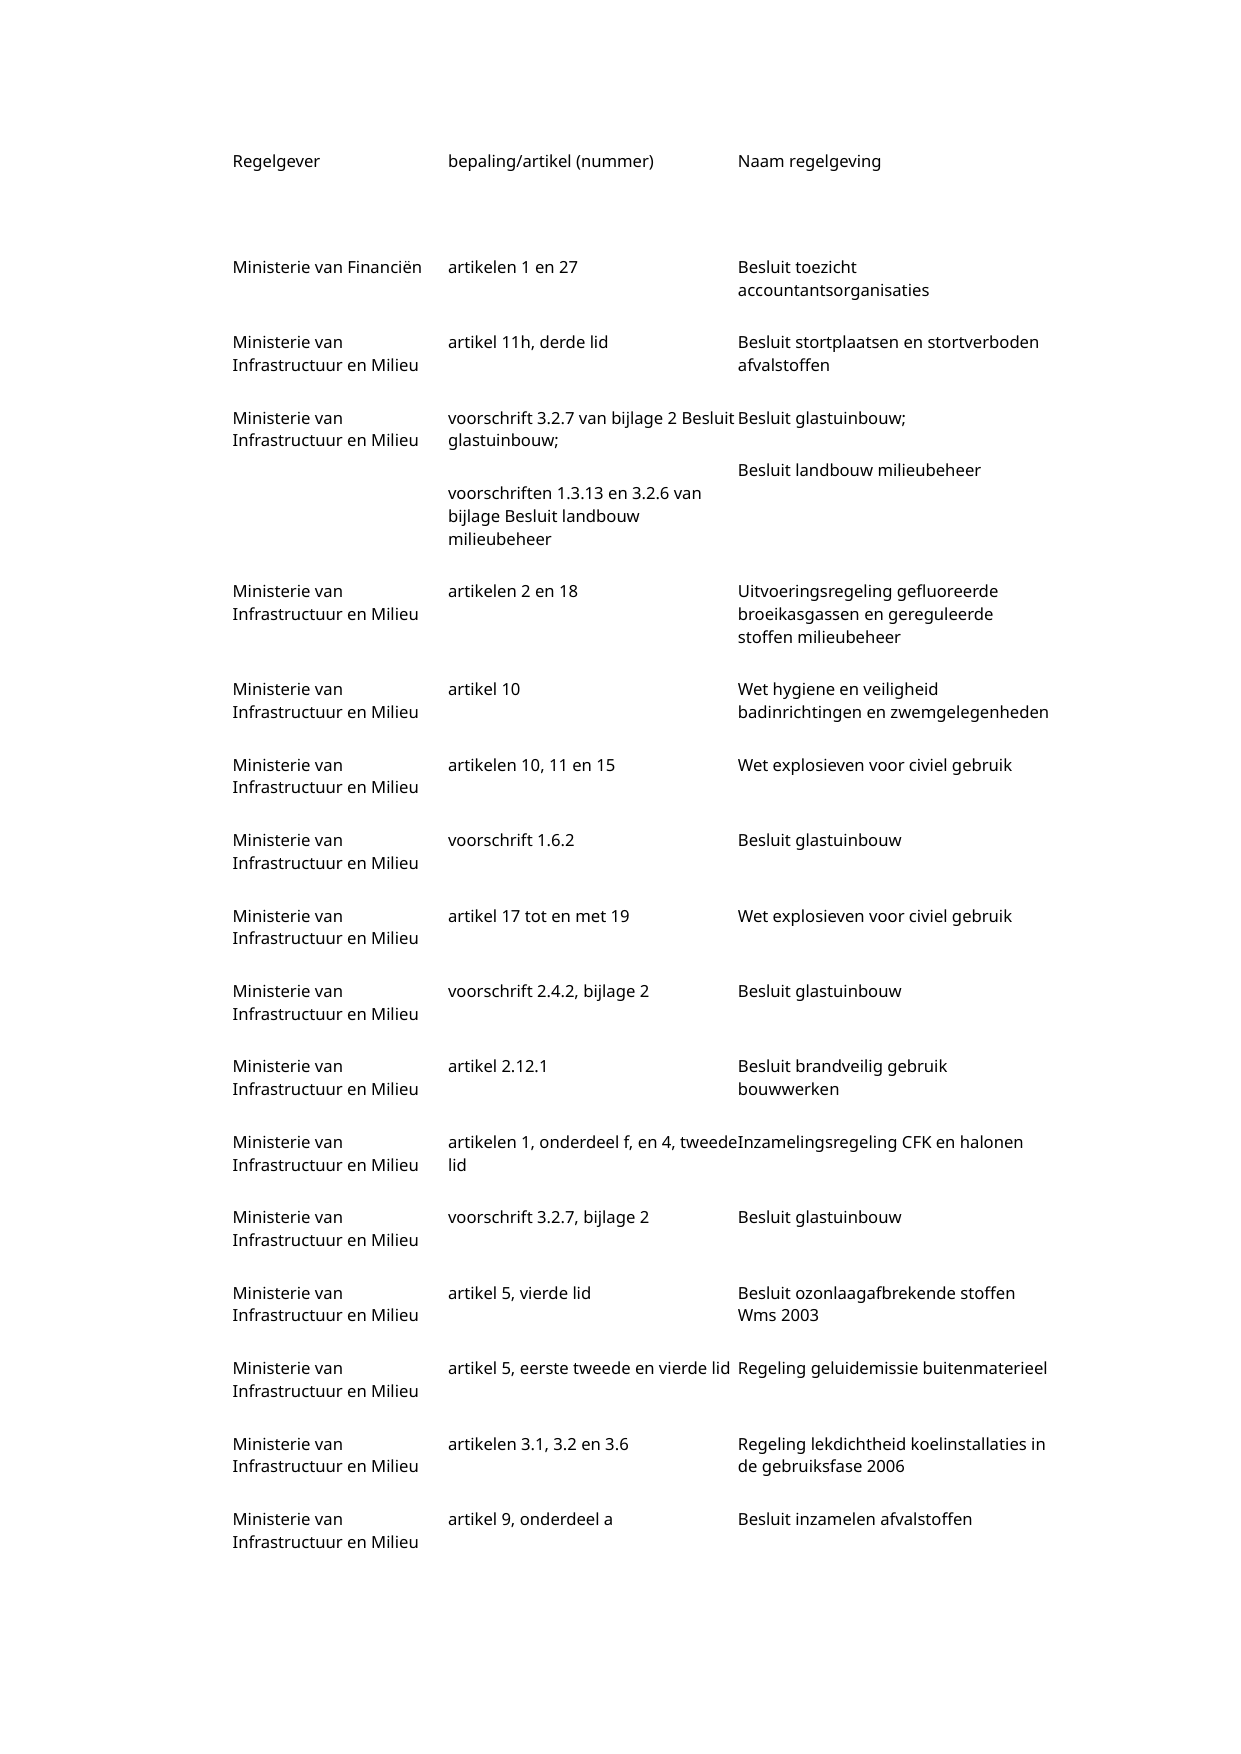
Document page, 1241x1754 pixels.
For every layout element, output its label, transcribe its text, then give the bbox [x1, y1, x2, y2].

table_cell Inzamelingsregeling CFK en halonen [738, 1130, 1053, 1206]
table_cell artikelen 2 en 18 [448, 580, 738, 678]
table_cell Ministerie van Infrastructuur en Milieu [233, 980, 448, 1055]
table_cell artikel 11h, derde lid [448, 331, 738, 406]
table_cell voorschrift 3.2.7, bijlage 2 [448, 1206, 738, 1281]
table_cell Besluit inzamelen afvalstoffen [738, 1508, 1053, 1583]
table_cell Besluit glastuinbouw; Besluit landbouw milieubeheer [738, 406, 1053, 580]
table_cell artikel 5, eerste tweede en vierde lid [448, 1357, 738, 1432]
table_cell Ministerie van Infrastructuur en Milieu [233, 753, 448, 829]
table_cell Ministerie van Infrastructuur en Milieu [233, 1281, 448, 1357]
table_cell Ministerie van Financiën [233, 255, 448, 331]
table_cell [233, 203, 448, 255]
table_cell voorschrift 1.6.2 [448, 829, 738, 904]
table_cell artikel 9, onderdeel a [448, 1508, 738, 1583]
table_cell Ministerie van Infrastructuur en Milieu [233, 1130, 448, 1206]
table_header Naam regelgeving [738, 150, 1053, 203]
table_cell Ministerie van Infrastructuur en Milieu [233, 331, 448, 406]
table_cell Besluit ozonlaagafbrekende stoffen Wms 2003 [738, 1281, 1053, 1357]
table_cell artikel 17 tot en met 19 [448, 904, 738, 979]
table_cell Besluit brandveilig gebruik bouwwerken [738, 1055, 1053, 1130]
table_cell Besluit glastuinbouw [738, 1206, 1053, 1281]
table_cell artikelen 10, 11 en 15 [448, 753, 738, 829]
table_cell Regeling lekdichtheid koelinstallaties in de gebruiksfase 2006 [738, 1432, 1053, 1507]
table_header bepaling/artikel (nummer) [448, 150, 738, 203]
table_header Regelgever [233, 150, 448, 203]
table_cell Ministerie van Infrastructuur en Milieu [233, 1206, 448, 1281]
table_cell Regeling geluidemissie buitenmaterieel [738, 1357, 1053, 1432]
table_cell artikelen 1, onderdeel f, en 4, tweede lid [448, 1130, 738, 1206]
table_cell [448, 203, 738, 255]
table_cell Uitvoeringsregeling gefluoreerde broeikasgassen en gereguleerde stoffen milieubeheer [738, 580, 1053, 678]
table_cell voorschrift 2.4.2, bijlage 2 [448, 980, 738, 1055]
table_cell Wet hygiene en veiligheid badinrichtingen en zwemgelegenheden [738, 678, 1053, 753]
table_cell artikelen 1 en 27 [448, 255, 738, 331]
table_cell artikelen 3.1, 3.2 en 3.6 [448, 1432, 738, 1507]
table_cell Besluit toezicht accountantsorganisaties [738, 255, 1053, 331]
table_cell [738, 203, 1053, 255]
table_cell artikel 2.12.1 [448, 1055, 738, 1130]
table_cell Besluit glastuinbouw [738, 829, 1053, 904]
table_cell artikel 5, vierde lid [448, 1281, 738, 1357]
table_cell Besluit glastuinbouw [738, 980, 1053, 1055]
table_cell Ministerie van Infrastructuur en Milieu [233, 1508, 448, 1583]
table_cell Ministerie van Infrastructuur en Milieu [233, 406, 448, 580]
table_cell artikel 10 [448, 678, 738, 753]
table_cell Wet explosieven voor civiel gebruik [738, 753, 1053, 829]
table_cell Besluit stortplaatsen en stortverboden afvalstoffen [738, 331, 1053, 406]
table_cell Wet explosieven voor civiel gebruik [738, 904, 1053, 979]
table_cell Ministerie van Infrastructuur en Milieu [233, 1055, 448, 1130]
table_cell Ministerie van Infrastructuur en Milieu [233, 904, 448, 979]
table_cell Ministerie van Infrastructuur en Milieu [233, 829, 448, 904]
table_cell voorschrift 3.2.7 van bijlage 2 Besluit glastuinbouw; voorschriften 1.3.13 en 3.2.6 van bijlage Besluit landbouw milieubeheer [448, 406, 738, 580]
table_cell Ministerie van Infrastructuur en Milieu [233, 1432, 448, 1507]
table_cell Ministerie van Infrastructuur en Milieu [233, 580, 448, 678]
table_cell Ministerie van Infrastructuur en Milieu [233, 678, 448, 753]
table_cell Ministerie van Infrastructuur en Milieu [233, 1357, 448, 1432]
